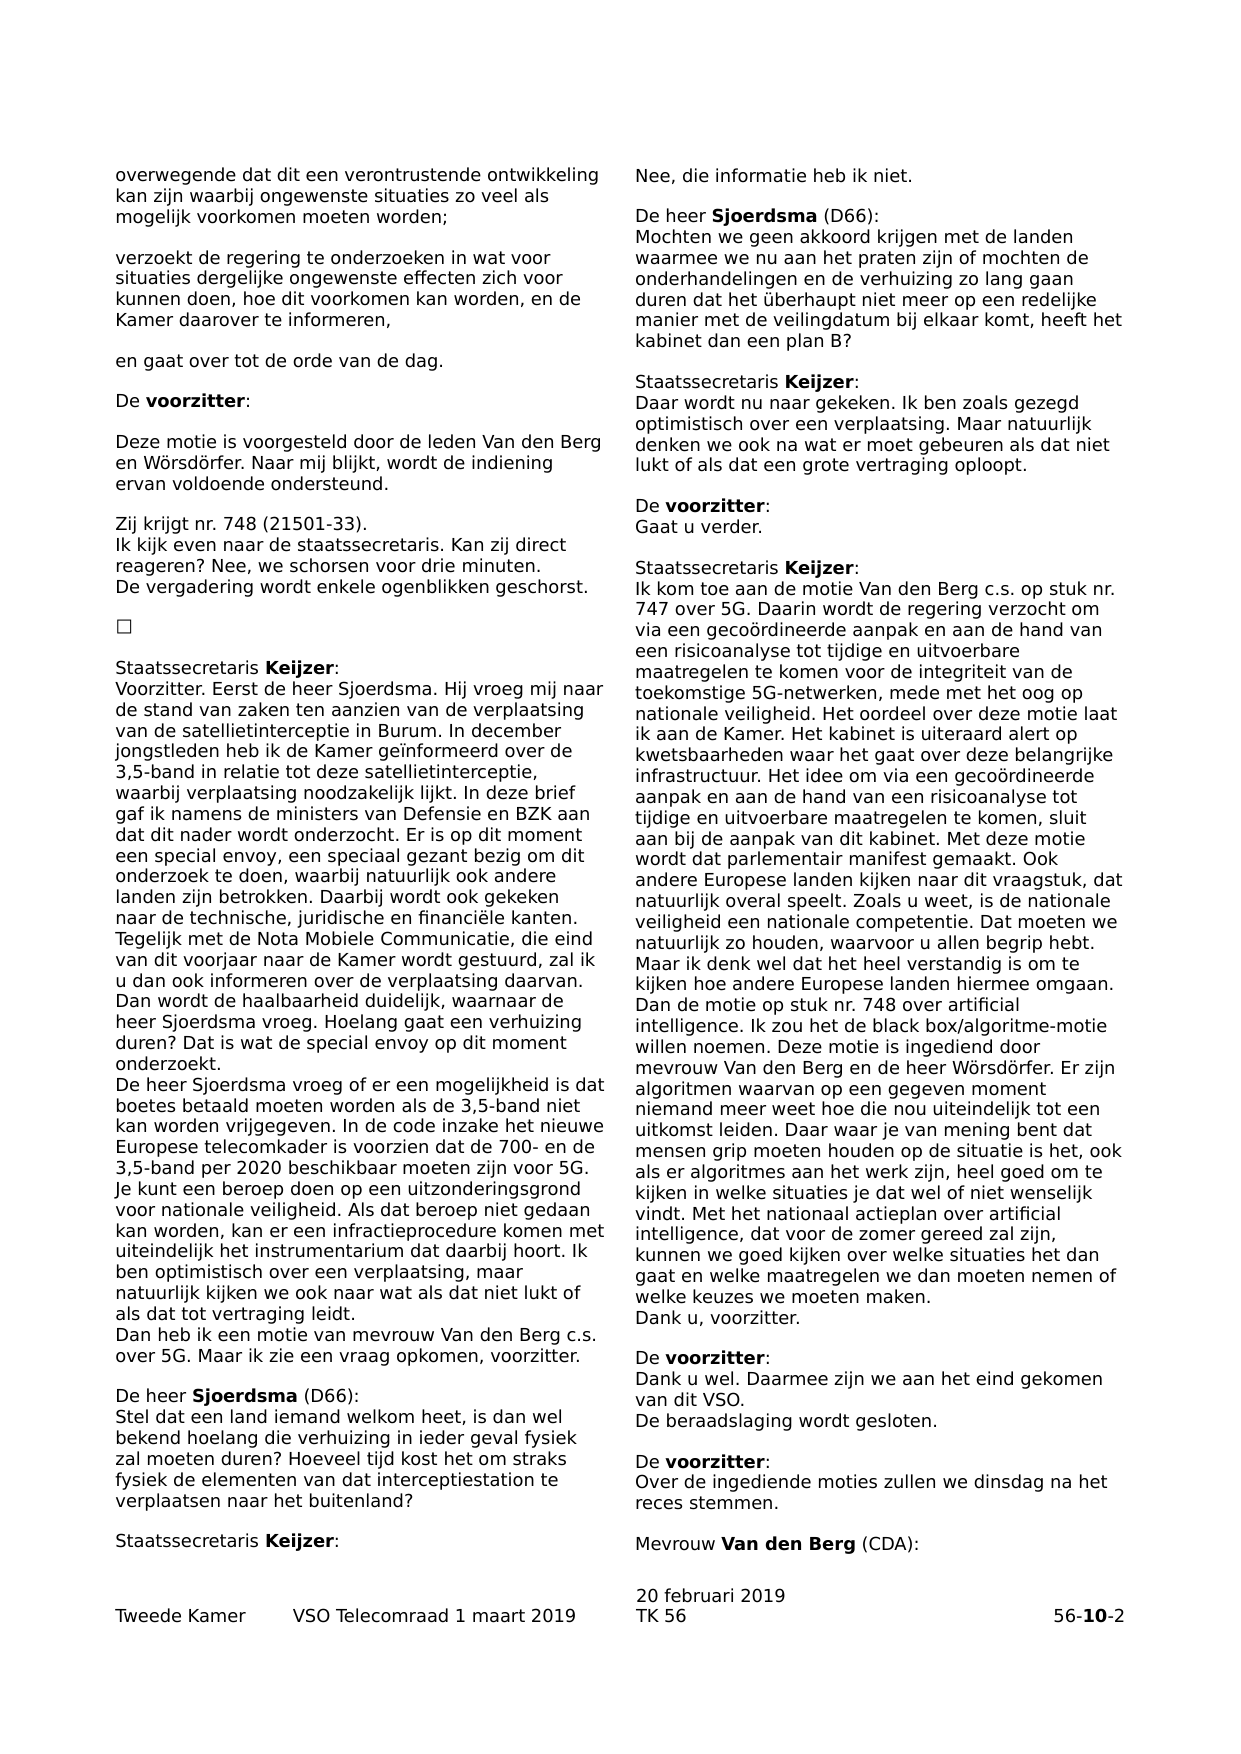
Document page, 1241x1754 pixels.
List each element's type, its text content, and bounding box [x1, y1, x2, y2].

text Gaat u verder. [635, 517, 1125, 537]
text Staatssecretaris Keijzer: [635, 372, 1125, 393]
text Staatssecretaris Keijzer: [635, 557, 1125, 578]
text De vergadering wordt enkele ogenblikken geschorst. [115, 576, 605, 597]
text Dan de motie op stuk nr. 748 over artificial intelligence. Ik zou het de black box/algoritme-motie willen noemen. Deze motie is ingediend door mevrouw Van den Berg en de heer Wörsdörfer. Er zijn algoritmen waarvan op een gegeven moment niemand meer weet hoe die nou uiteindelijk tot een uitkomst leiden. Daar waar je van mening bent dat mensen grip moeten houden op de situatie is het, ook als er algoritmes aan het werk zijn, heel goed om te kijken in welke situaties je dat wel of niet wenselijk vindt. Met het nationaal actieplan over artificial intelligence, dat voor de zomer gereed zal zijn, kunnen we goed kijken over welke situaties het dan gaat en welke maatregelen we dan moeten nemen of welke keuzes we moeten maken. [635, 995, 1125, 1307]
text Voorzitter. Eerst de heer Sjoerdsma. Hij vroeg mij naar de stand van zaken ten aanzien van de verplaatsing van de satellietinterceptie in Burum. In december jongstleden heb ik de Kamer geïnformeerd over de 3,5-band in relatie tot deze satellietinterceptie, waarbij verplaatsing noodzakelijk lijkt. In deze brief gaf ik namens de ministers van Defensie en BZK aan dat dit nader wordt onderzocht. Er is op dit moment een special envoy, een speciaal gezant bezig om dit onderzoek te doen, waarbij natuurlijk ook andere landen zijn betrokken. Daarbij wordt ook gekeken naar de technische, juridische en financiële kanten. Tegelijk met de Nota Mobiele Communicatie, die eind van dit voorjaar naar de Kamer wordt gestuurd, zal ik u dan ook informeren over de verplaatsing daarvan. Dan wordt de haalbaarheid duidelijk, waarnaar de heer Sjoerdsma vroeg. Hoelang gaat een verhuizing duren? Dat is wat de special envoy op dit moment onderzoekt. [115, 679, 605, 1074]
text Mevrouw Van den Berg (CDA): [635, 1534, 1125, 1554]
text Staatssecretaris Keijzer: [115, 1531, 605, 1552]
text Dan heb ik een motie van mevrouw Van den Berg c.s. over 5G. Maar ik zie een vraag opkomen, voorzitter. [115, 1324, 605, 1366]
text De heer Sjoerdsma vroeg of er een mogelijkheid is dat boetes betaald moeten worden als de 3,5-band niet kan worden vrijgegeven. In de code inzake het nieuwe Europese telecomkader is voorzien dat de 700- en de 3,5-band per 2020 beschikbaar moeten zijn voor 5G. Je kunt een beroep doen op een uitzonderingsgrond voor nationale veiligheid. Als dat beroep niet gedaan kan worden, kan er een infractieprocedure komen met uiteindelijk het instrumentarium dat daarbij hoort. Ik ben optimistisch over een verplaatsing, maar natuurlijk kijken we ook naar wat als dat niet lukt of als dat tot vertraging leidt. [115, 1074, 605, 1324]
text Staatssecretaris Keijzer: [115, 658, 605, 679]
text Deze motie is voorgesteld door de leden Van den Berg en Wörsdörfer. Naar mij blijkt, wordt de indiening ervan voldoende ondersteund. [115, 432, 605, 494]
text De heer Sjoerdsma (D66): [115, 1386, 605, 1407]
text De voorzitter: [635, 1348, 1125, 1369]
text Over de ingediende moties zullen we dinsdag na het reces stemmen. [635, 1472, 1125, 1514]
text Zij krijgt nr. 748 (21501-33). [115, 514, 605, 535]
text Ik kijk even naar de staatssecretaris. Kan zij direct reageren? Nee, we schorsen voor drie minuten. [115, 535, 605, 576]
text Nee, die informatie heb ik niet. [635, 165, 1125, 186]
text Ik kom toe aan de motie Van den Berg c.s. op stuk nr. 747 over 5G. Daarin wordt de regering verzocht om via een gecoördineerde aanpak en aan de hand van een risicoanalyse tot tijdige en uitvoerbare maatregelen te komen voor de integriteit van de toekomstige 5G-netwerken, mede met het oog op nationale veiligheid. Het oordeel over deze motie laat ik aan de Kamer. Het kabinet is uiteraard alert op kwetsbaarheden waar het gaat over deze belangrijke infrastructuur. Het idee om via een gecoördineerde aanpak en aan de hand van een risicoanalyse tot tijdige en uitvoerbare maatregelen te komen, sluit aan bij de aanpak van dit kabinet. Met deze motie wordt dat parlementair manifest gemaakt. Ook andere Europese landen kijken naar dit vraagstuk, dat natuurlijk overal speelt. Zoals u weet, is de nationale veiligheid een nationale competentie. Dat moeten we natuurlijk zo houden, waarvoor u allen begrip hebt. Maar ik denk wel dat het heel verstandig is om te kijken hoe andere Europese landen hiermee omgaan. [635, 578, 1125, 995]
text Dank u, voorzitter. [635, 1307, 1125, 1328]
text De beraadslaging wordt gesloten. [635, 1411, 1125, 1431]
text en gaat over tot de orde van de dag. [115, 350, 605, 371]
text verzoekt de regering te onderzoeken in wat voor situaties dergelijke ongewenste effecten zich voor kunnen doen, hoe dit voorkomen kan worden, en de Kamer daarover te informeren, [115, 247, 605, 330]
text Dank u wel. Daarmee zijn we aan het eind gekomen van dit VSO. [635, 1369, 1125, 1411]
text Stel dat een land iemand welkom heet, is dan wel bekend hoelang die verhuizing in ieder geval fysiek zal moeten duren? Hoeveel tijd kost het om straks fysiek de elementen van dat interceptiestation te verplaatsen naar het buitenland? [115, 1407, 605, 1511]
text De voorzitter: [635, 496, 1125, 517]
text Daar wordt nu naar gekeken. Ik ben zoals gezegd optimistisch over een verplaatsing. Maar natuurlijk denken we ook na wat er moet gebeuren als dat niet lukt of als dat een grote vertraging oploopt. [635, 393, 1125, 476]
text ⬜ [115, 617, 605, 638]
text De voorzitter: [635, 1451, 1125, 1472]
text overwegende dat dit een verontrustende ontwikkeling kan zijn waarbij ongewenste situaties zo veel als mogelijk voorkomen moeten worden; [115, 165, 605, 227]
text De voorzitter: [115, 391, 605, 412]
text Mochten we geen akkoord krijgen met de landen waarmee we nu aan het praten zijn of mochten de onderhandelingen en de verhuizing zo lang gaan duren dat het überhaupt niet meer op een redelijke manier met de veilingdatum bij elkaar komt, heeft het kabinet dan een plan B? [635, 227, 1125, 352]
text De heer Sjoerdsma (D66): [635, 206, 1125, 227]
